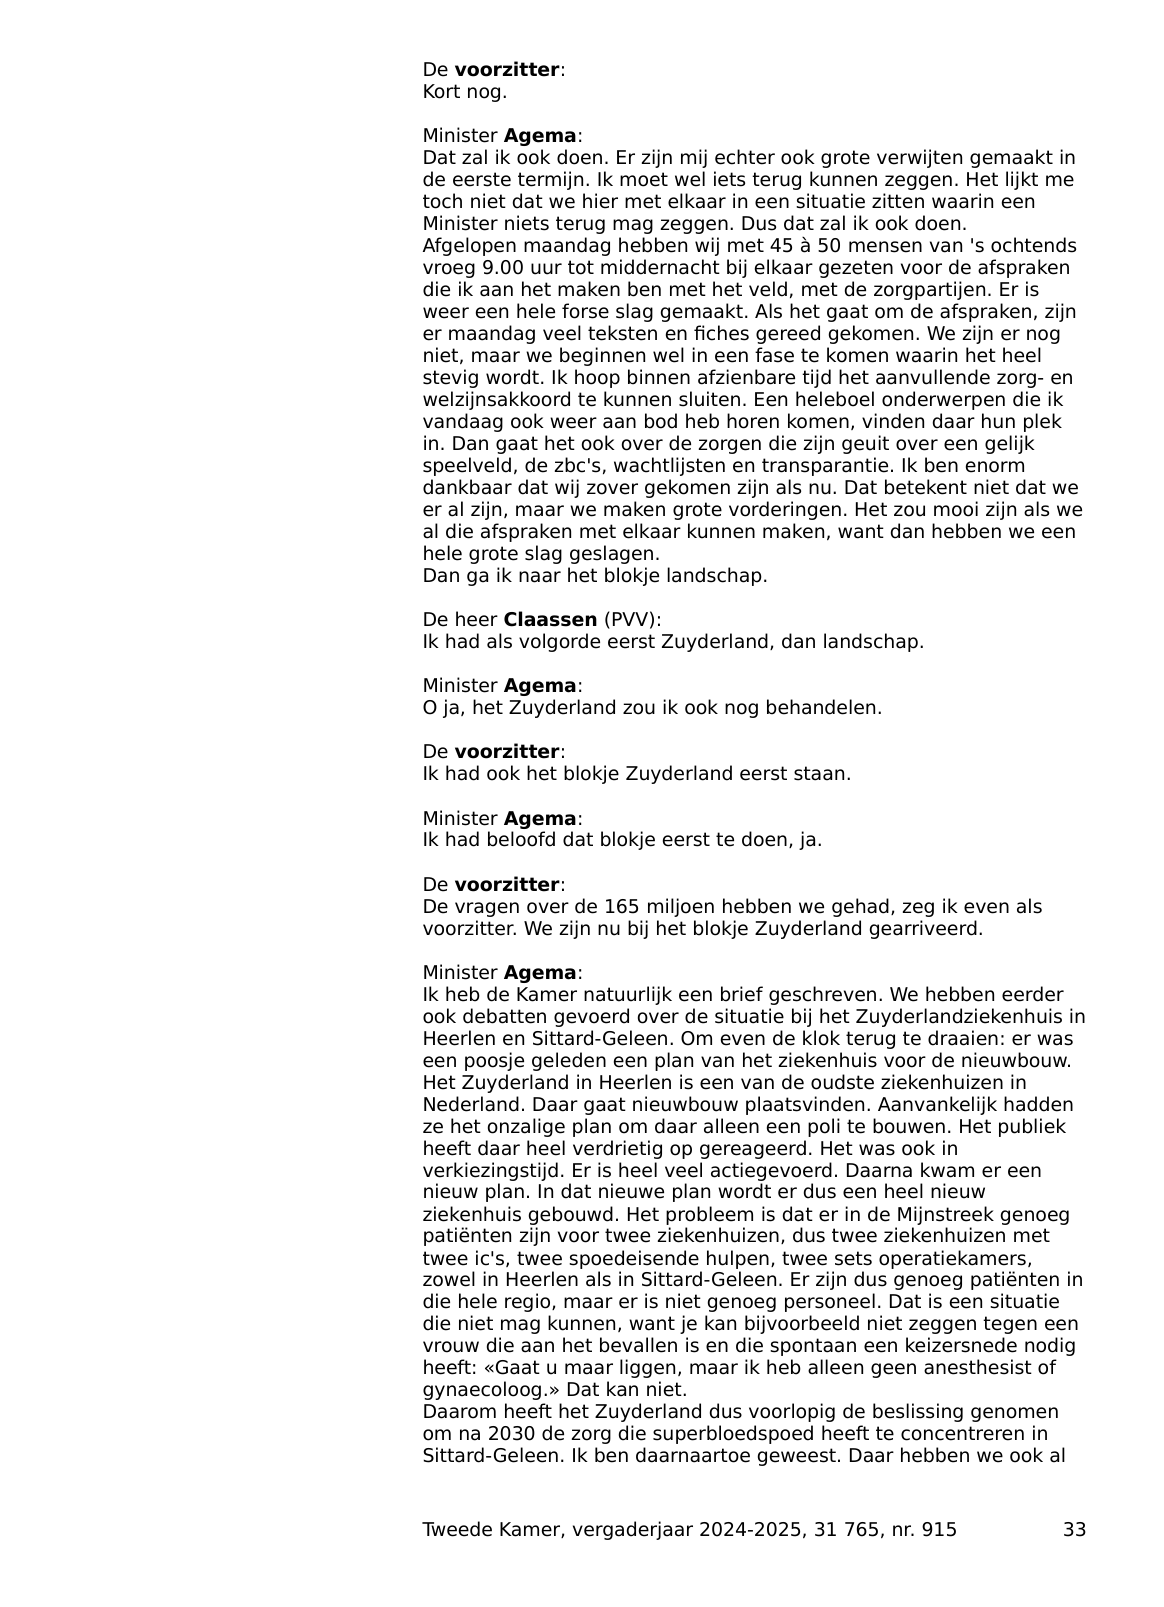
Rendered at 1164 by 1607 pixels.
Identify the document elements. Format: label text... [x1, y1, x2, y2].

text Ik had ook het blokje Zuyderland eerst staan. [422, 763, 1087, 785]
text De voorzitter: [422, 873, 1087, 896]
text Ik had als volgorde eerst Zuyderland, dan landschap. [422, 631, 1087, 653]
text Daarom heeft het Zuyderland dus voorlopig de beslissing genomen om na 2030 de zorg die superbloedspoed heeft te concentreren in Sittard-Geleen. Ik ben daarnaartoe geweest. Daar hebben we ook al [422, 1401, 1087, 1467]
text Minister Agema: [422, 675, 1087, 697]
text O ja, het Zuyderland zou ik ook nog behandelen. [422, 697, 1087, 719]
text De heer Claassen (PVV): [422, 609, 1087, 631]
text Ik had beloofd dat blokje eerst te doen, ja. [422, 829, 1087, 851]
text Ik heb de Kamer natuurlijk een brief geschreven. We hebben eerder ook debatten gevoerd over de situatie bij het Zuyderlandziekenhuis in Heerlen en Sittard-Geleen. Om even de klok terug te draaien: er was een poosje geleden een plan van het ziekenhuis voor de nieuwbouw. Het Zuyderland in Heerlen is een van de oudste ziekenhuizen in Nederland. Daar gaat nieuwbouw plaatsvinden. Aanvankelijk hadden ze het onzalige plan om daar alleen een poli te bouwen. Het publiek heeft daar heel verdrietig op gereageerd. Het was ook in verkiezingstijd. Er is heel veel actiegevoerd. Daarna kwam er een nieuw plan. In dat nieuwe plan wordt er dus een heel nieuw ziekenhuis gebouwd. Het probleem is dat er in de Mijnstreek genoeg patiënten zijn voor twee ziekenhuizen, dus twee ziekenhuizen met twee ic's, twee spoedeisende hulpen, twee sets operatiekamers, zowel in Heerlen als in Sittard-Geleen. Er zijn dus genoeg patiënten in die hele regio, maar er is niet genoeg personeel. Dat is een situatie die niet mag kunnen, want je kan bijvoorbeeld niet zeggen tegen een vrouw die aan het bevallen is en die spontaan een keizersnede nodig heeft: «Gaat u maar liggen, maar ik heb alleen geen anesthesist of gynaecoloog.» Dat kan niet. [422, 984, 1087, 1401]
text De voorzitter: [422, 741, 1087, 763]
text Minister Agema: [422, 125, 1087, 147]
text Kort nog. [422, 81, 1087, 103]
text Dan ga ik naar het blokje landschap. [422, 565, 1087, 587]
text Minister Agema: [422, 962, 1087, 984]
text De voorzitter: [422, 59, 1087, 81]
text Dat zal ik ook doen. Er zijn mij echter ook grote verwijten gemaakt in de eerste termijn. Ik moet wel iets terug kunnen zeggen. Het lijkt me toch niet dat we hier met elkaar in een situatie zitten waarin een Minister niets terug mag zeggen. Dus dat zal ik ook doen. [422, 147, 1087, 235]
text Minister Agema: [422, 807, 1087, 829]
text De vragen over de 165 miljoen hebben we gehad, zeg ik even als voorzitter. We zijn nu bij het blokje Zuyderland gearriveerd. [422, 896, 1087, 939]
text Afgelopen maandag hebben wij met 45 à 50 mensen van 's ochtends vroeg 9.00 uur tot middernacht bij elkaar gezeten voor de afspraken die ik aan het maken ben met het veld, met de zorgpartijen. Er is weer een hele forse slag gemaakt. Als het gaat om de afspraken, zijn er maandag veel teksten en fiches gereed gekomen. We zijn er nog niet, maar we beginnen wel in een fase te komen waarin het heel stevig wordt. Ik hoop binnen afzienbare tijd het aanvullende zorg- en welzijnsakkoord te kunnen sluiten. Een heleboel onderwerpen die ik vandaag ook weer aan bod heb horen komen, vinden daar hun plek in. Dan gaat het ook over de zorgen die zijn geuit over een gelijk speelveld, de zbc's, wachtlijsten en transparantie. Ik ben enorm dankbaar dat wij zover gekomen zijn als nu. Dat betekent niet dat we er al zijn, maar we maken grote vorderingen. Het zou mooi zijn als we al die afspraken met elkaar kunnen maken, want dan hebben we een hele grote slag geslagen. [422, 235, 1087, 565]
